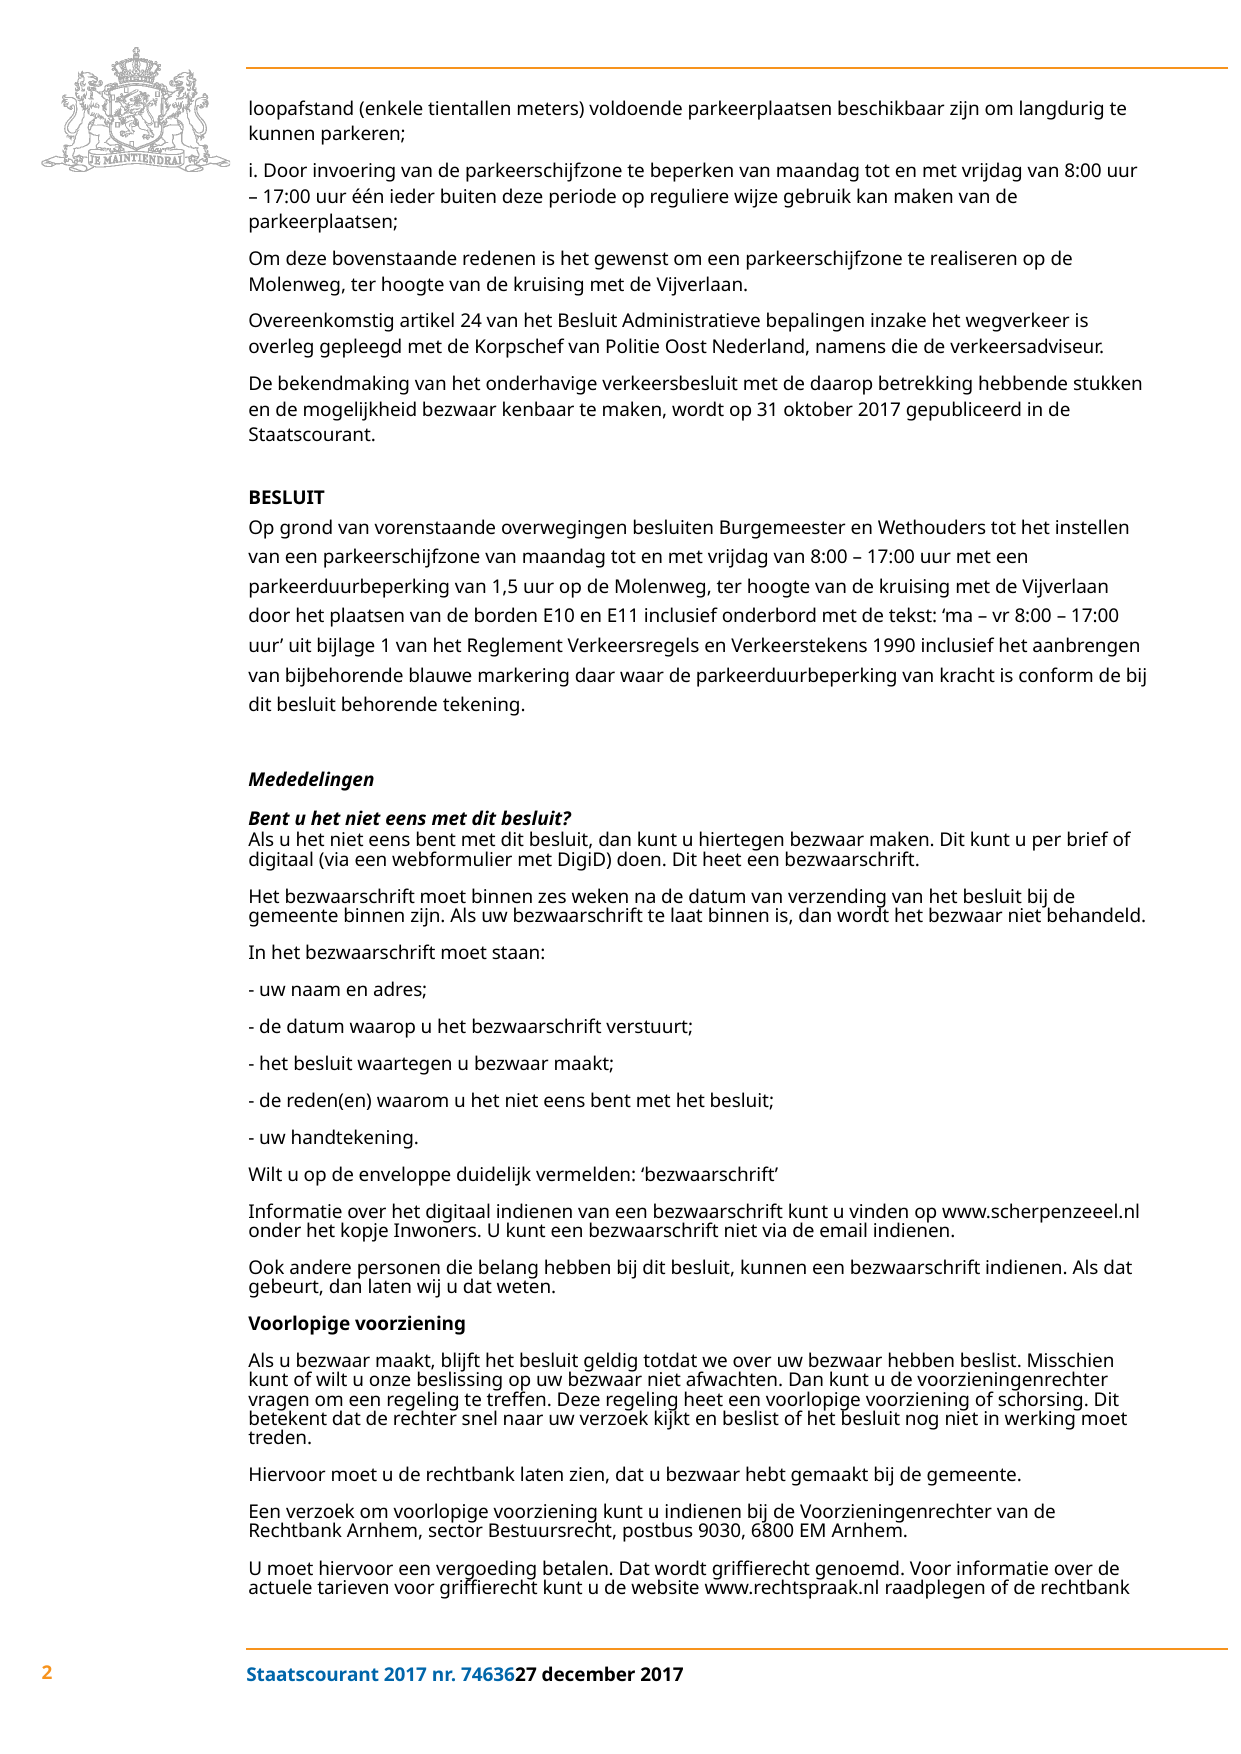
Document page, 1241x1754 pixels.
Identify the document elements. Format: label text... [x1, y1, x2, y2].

text Voorlopige voorziening [248, 1315, 1152, 1334]
text - het besluit waartegen u bezwaar maakt; [248, 1055, 1152, 1074]
text Om deze bovenstaande redenen is het gewenst om een parkeerschijfzone te realiseren op de Molenweg, ter hoogte van de kruising met de Vijverlaan. [248, 245, 1152, 297]
text In het bezwaarschrift moet staan: [248, 944, 1152, 963]
text Als u bezwaar maakt, blijft het besluit geldig totdat we over uw bezwaar hebben beslist. Misschien kunt of wilt u onze beslissing op uw bezwaar niet afwachten. Dan kunt u de voorzieningenrechter vragen om een regeling te treffen. Deze regeling heet een voorlopige voorziening of schorsing. Dit betekent dat de rechter snel naar uw verzoek kijkt en beslist of het besluit nog niet in werking moet treden. [248, 1352, 1152, 1448]
text - uw handtekening. [248, 1129, 1152, 1148]
text loopafstand (enkele tientallen meters) voldoende parkeerplaatsen beschikbaar zijn om langdurig te kunnen parkeren; [248, 95, 1152, 146]
text Ook andere personen die belang hebben bij dit besluit, kunnen een bezwaarschrift indienen. Als dat gebeurt, dan laten wij u dat weten. [248, 1259, 1152, 1297]
text Hiervoor moet u de rechtbank laten zien, dat u bezwaar hebt gemaakt bij de gemeente. [248, 1466, 1152, 1486]
text - de datum waarop u het bezwaarschrift verstuurt; [248, 1018, 1152, 1037]
text - uw naam en adres; [248, 981, 1152, 1000]
text Bent u het niet eens met dit besluit? [248, 806, 1152, 831]
text Wilt u op de enveloppe duidelijk vermelden: ‘bezwaarschrift’ [248, 1166, 1152, 1185]
text i. Door invoering van de parkeerschijfzone te beperken van maandag tot en met vrijdag van 8:00 uur – 17:00 uur één ieder buiten deze periode op reguliere wijze gebruik kan maken van de parkeerplaatsen; [248, 157, 1152, 234]
text De bekendmaking van het onderhavige verkeersbesluit met de daarop betrekking hebbende stukken en de mogelijkheid bezwaar kenbaar te maken, wordt op 31 oktober 2017 gepubliceerd in de Staatscourant. [248, 370, 1152, 447]
picture [41, 47, 231, 172]
text U moet hiervoor een vergoeding betalen. Dat wordt griffierecht genoemd. Voor informatie over de actuele tarieven voor griffierecht kunt u de website www.rechtspraak.nl raadplegen of de rechtbank [248, 1559, 1152, 1598]
text Mededelingen [248, 766, 1152, 792]
text Informatie over het digitaal indienen van een bezwaarschrift kunt u vinden op www.scherpenzeeel.nl onder het kopje Inwoners. U kunt een bezwaarschrift niet via de email indienen. [248, 1203, 1152, 1241]
text Een verzoek om voorlopige voorziening kunt u indienen bij de Voorzieningenrechter van de Rechtbank Arnhem, sector Bestuursrecht, postbus 9030, 6800 EM Arnhem. [248, 1503, 1152, 1542]
text BESLUIT [248, 484, 1152, 510]
text Op grond van vorenstaande overwegingen besluiten Burgemeester en Wethouders tot het instellen van een parkeerschijfzone van maandag tot en met vrijdag van 8:00 – 17:00 uur met een parkeerduurbeperking van 1,5 uur op de Molenweg, ter hoogte van de kruising met de Vijverlaan door het plaatsen van de borden E10 en E11 inclusief onderbord met de tekst: ‘ma – vr 8:00 – 17:00 uur’ uit bijlage 1 van het Reglement Verkeersregels en Verkeerstekens 1990 inclusief het aanbrengen van bijbehorende blauwe markering daar waar de parkeerduurbeperking van kracht is conform de bij dit besluit behorende tekening. [248, 514, 1152, 717]
text - de reden(en) waarom u het niet eens bent met het besluit; [248, 1092, 1152, 1111]
text Als u het niet eens bent met dit besluit, dan kunt u hiertegen bezwaar maken. Dit kunt u per brief of digitaal (via een webformulier met DigiD) doen. Dit heet een bezwaarschrift. [248, 831, 1152, 870]
text Overeenkomstig artikel 24 van het Besluit Administratieve bepalingen inzake het wegverkeer is overleg gepleegd met de Korpschef van Politie Oost Nederland, namens die de verkeersadviseur. [248, 308, 1152, 359]
text Het bezwaarschrift moet binnen zes weken na de datum van verzending van het besluit bij de gemeente binnen zijn. Als uw bezwaarschrift te laat binnen is, dan wordt het bezwaar niet behandeld. [248, 888, 1152, 926]
